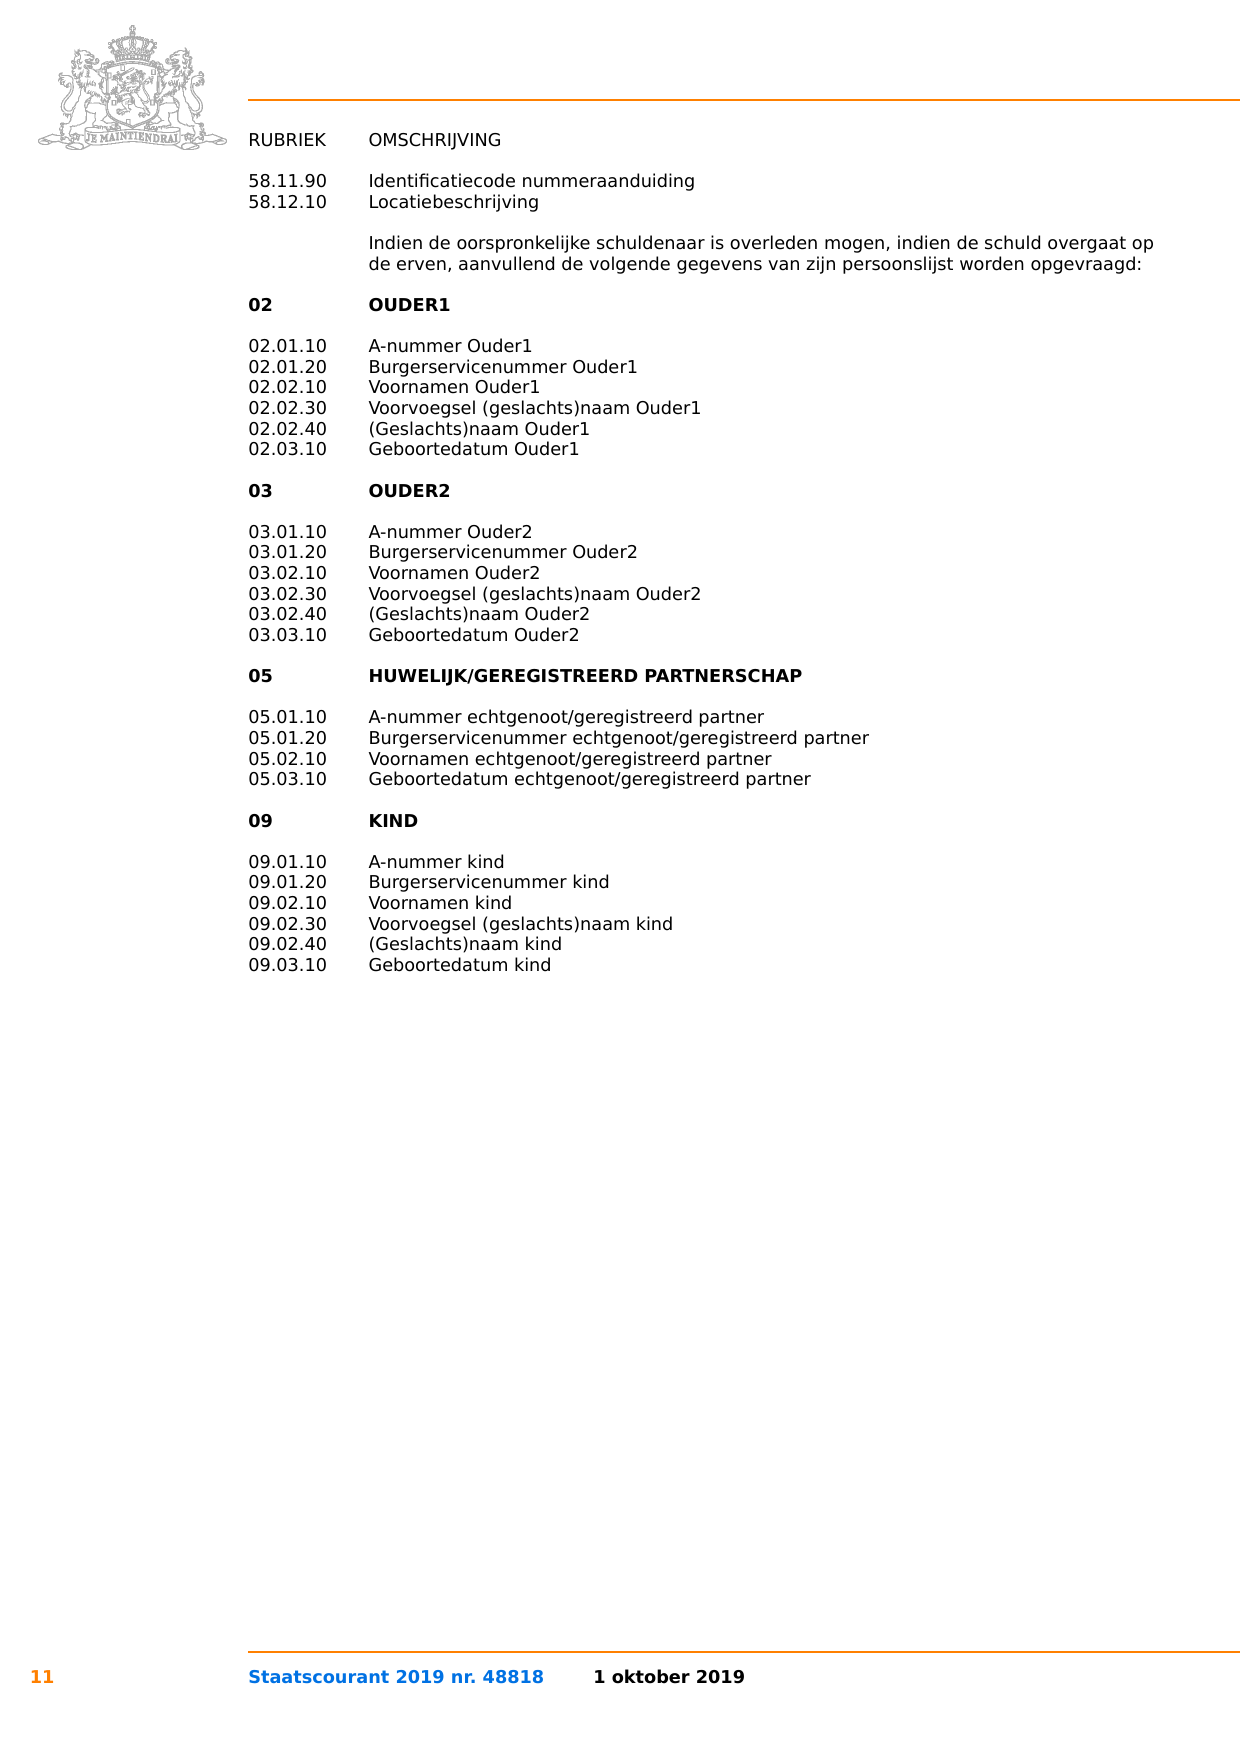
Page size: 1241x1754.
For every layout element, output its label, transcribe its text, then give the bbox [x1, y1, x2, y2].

table_cell KIND [363, 811, 1163, 831]
table_cell Geboortedatum echtgenoot/geregistreerd partner [363, 769, 1163, 790]
picture [38, 25, 227, 150]
table_cell A-nummer kind [363, 852, 1163, 872]
table_cell (Geslachts)naam Ouder1 [363, 419, 1163, 439]
table_cell Voorvoegsel (geslachts)naam Ouder2 [363, 584, 1163, 604]
table_cell [248, 274, 362, 295]
table_cell Voorvoegsel (geslachts)naam Ouder1 [363, 398, 1163, 419]
table_cell 02.02.40 [248, 419, 362, 439]
table_cell Burgerservicenummer kind [363, 873, 1163, 893]
table_cell 09.02.10 [248, 893, 362, 914]
table_cell 03.03.10 [248, 625, 362, 646]
table_cell [248, 831, 362, 852]
table_cell Voornamen echtgenoot/geregistreerd partner [363, 749, 1163, 769]
table_cell [363, 151, 1163, 171]
table_cell 02.03.10 [248, 439, 362, 460]
table_cell (Geslachts)naam Ouder2 [363, 604, 1163, 625]
table_cell 05.02.10 [248, 749, 362, 769]
table_cell Voornamen kind [363, 893, 1163, 914]
table_cell 05.03.10 [248, 769, 362, 790]
table_cell [363, 316, 1163, 336]
table_cell Geboortedatum kind [363, 955, 1163, 976]
table_cell 03.01.10 [248, 522, 362, 542]
table_cell OUDER2 [363, 481, 1163, 501]
table_cell 03.02.40 [248, 604, 362, 625]
table_cell 05.01.20 [248, 728, 362, 749]
table_cell OUDER1 [363, 295, 1163, 316]
table_cell A-nummer Ouder2 [363, 522, 1163, 542]
table_cell Voornamen Ouder2 [363, 563, 1163, 584]
table_cell 02.02.30 [248, 398, 362, 419]
table_cell (Geslachts)naam kind [363, 934, 1163, 955]
table_cell Locatiebeschrijving [363, 192, 1163, 212]
table_cell 09.01.20 [248, 873, 362, 893]
table_header OMSCHRIJVING [363, 130, 1163, 151]
table_cell [248, 501, 362, 522]
table_cell 03 [248, 481, 362, 501]
table_cell [363, 831, 1163, 852]
table_cell 09 [248, 811, 362, 831]
table_cell 05.01.10 [248, 708, 362, 728]
table_cell [363, 460, 1163, 481]
table_cell [248, 151, 362, 171]
table_cell [363, 213, 1163, 233]
table_cell A-nummer Ouder1 [363, 336, 1163, 357]
table_cell Burgerservicenummer echtgenoot/geregistreerd partner [363, 728, 1163, 749]
table_cell 03.02.10 [248, 563, 362, 584]
table_cell [363, 501, 1163, 522]
table_cell [363, 646, 1163, 666]
table_cell Burgerservicenummer Ouder2 [363, 543, 1163, 563]
table_cell 09.02.30 [248, 914, 362, 934]
table_cell 03.02.30 [248, 584, 362, 604]
table_cell 09.03.10 [248, 955, 362, 976]
table_cell 02.02.10 [248, 378, 362, 398]
table_cell Identificatiecode nummeraanduiding [363, 171, 1163, 192]
table_cell 02.01.10 [248, 336, 362, 357]
table_cell [248, 687, 362, 707]
table_cell Burgerservicenummer Ouder1 [363, 357, 1163, 377]
table_cell 05 [248, 666, 362, 687]
table_cell 03.01.20 [248, 543, 362, 563]
table_cell [363, 790, 1163, 811]
table_cell [248, 646, 362, 666]
table_cell [363, 687, 1163, 707]
table_cell [248, 790, 362, 811]
table_cell Geboortedatum Ouder1 [363, 439, 1163, 460]
table_cell Indien de oorspronkelijke schuldenaar is overleden mogen, indien de schuld overgaat op de erven, aanvullend de volgende gegevens van zijn persoonslijst worden opgevraagd: [363, 233, 1163, 274]
table_cell Voornamen Ouder1 [363, 378, 1163, 398]
table_cell 09.02.40 [248, 934, 362, 955]
table_cell [248, 213, 362, 233]
table_cell [363, 274, 1163, 295]
table_cell 02.01.20 [248, 357, 362, 377]
table_cell 09.01.10 [248, 852, 362, 872]
table_cell Geboortedatum Ouder2 [363, 625, 1163, 646]
table_cell 58.11.90 [248, 171, 362, 192]
table_cell 02 [248, 295, 362, 316]
table_cell [248, 233, 362, 274]
table_cell A-nummer echtgenoot/geregistreerd partner [363, 708, 1163, 728]
table_cell [248, 316, 362, 336]
table_cell [248, 460, 362, 481]
table_cell Voorvoegsel (geslachts)naam kind [363, 914, 1163, 934]
table_cell 58.12.10 [248, 192, 362, 212]
table_header RUBRIEK [248, 130, 362, 151]
table_cell HUWELIJK/GEREGISTREERD PARTNERSCHAP [363, 666, 1163, 687]
